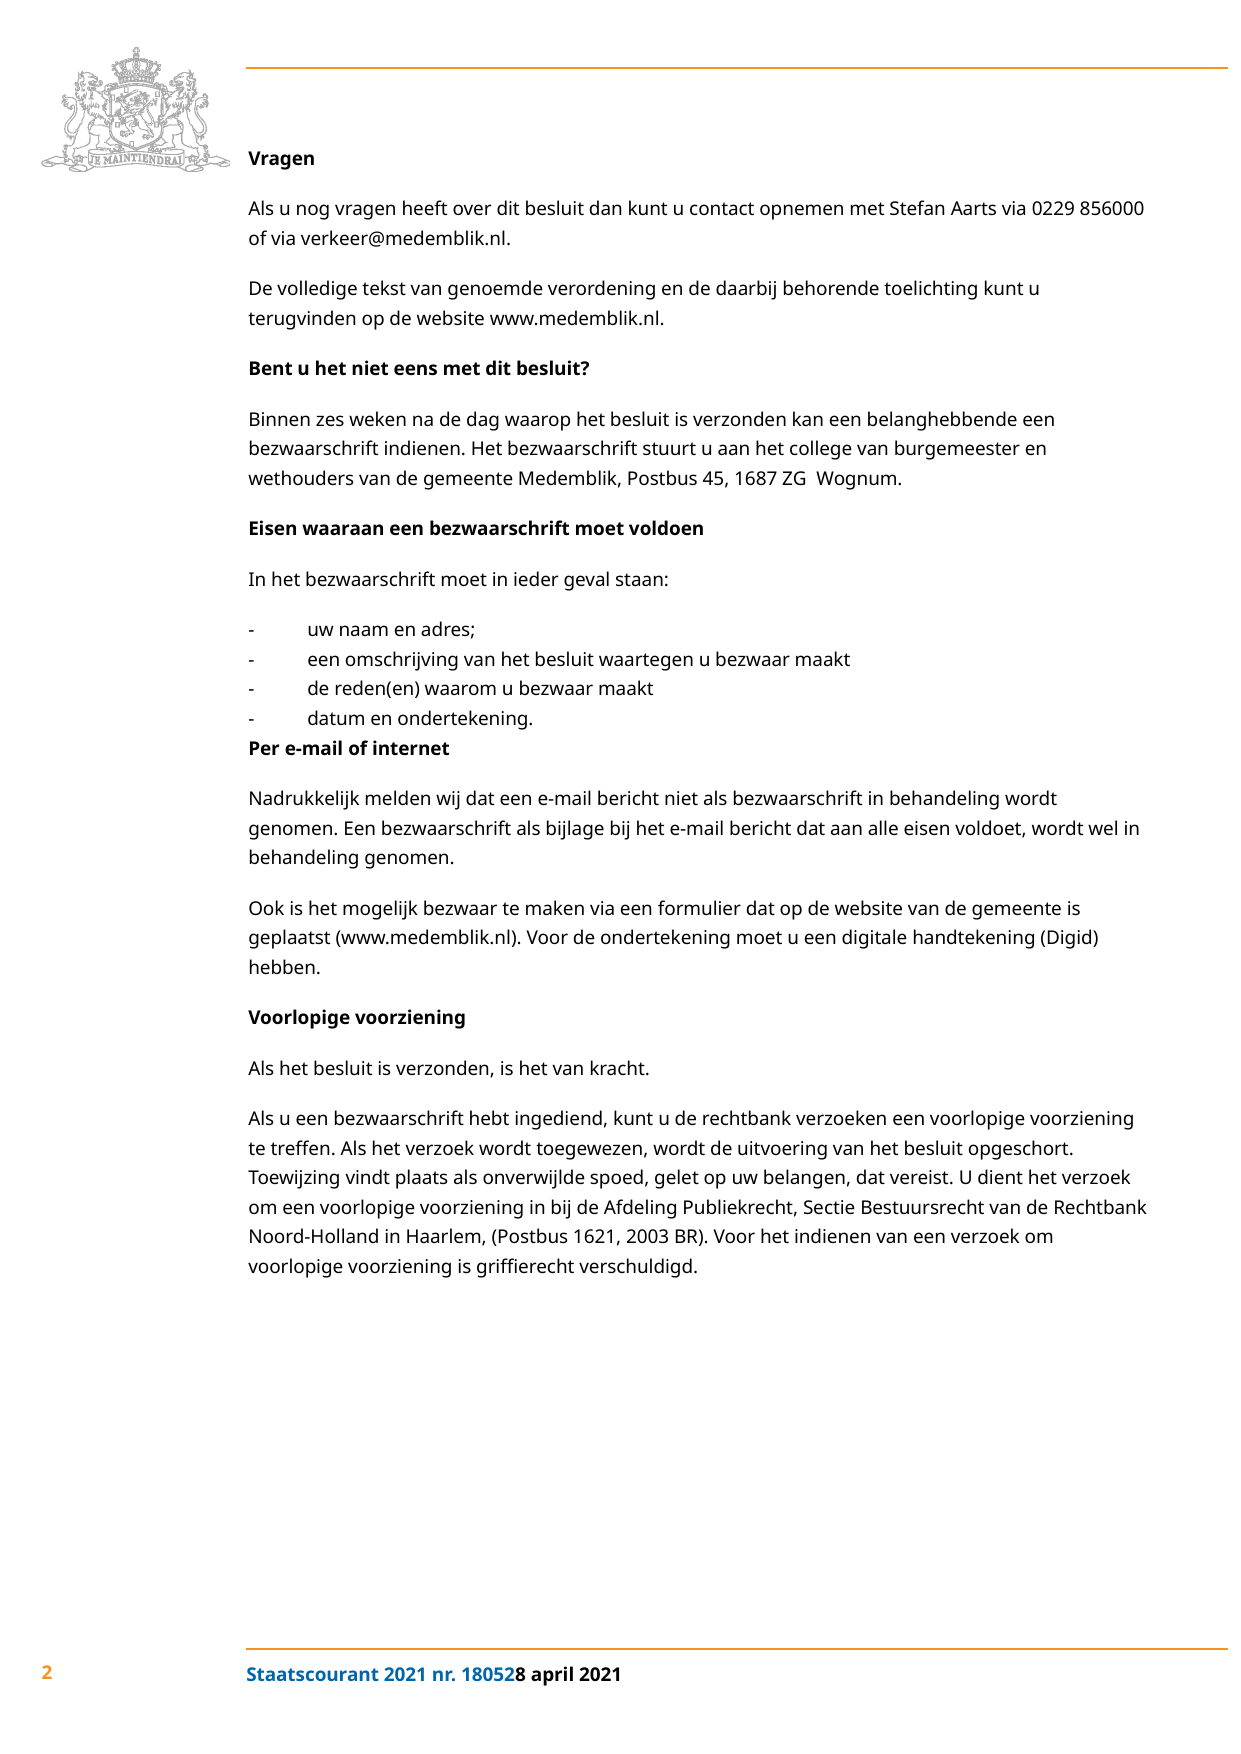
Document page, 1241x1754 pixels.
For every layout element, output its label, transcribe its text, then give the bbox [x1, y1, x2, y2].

text De volledige tekst van genoemde verordening en de daarbij behorende toelichting kunt u terugvinden op de website www.medemblik.nl. [248, 276, 1152, 331]
picture [41, 47, 231, 172]
list een omschrijving van het besluit waartegen u bezwaar maakt [248, 646, 1152, 672]
text Als het besluit is verzonden, is het van kracht. [248, 1055, 1152, 1081]
text Per e-mail of internet [248, 735, 1152, 761]
text Bent u het niet eens met dit besluit? [248, 356, 1152, 381]
text Ook is het mogelijk bezwaar te maken via een formulier dat op de website van de gemeente is geplaatst (www.medemblik.nl). Voor de ondertekening moet u een digitale handtekening (Digid) hebben. [248, 895, 1152, 980]
list de reden(en) waarom u bezwaar maakt [248, 676, 1152, 701]
text Als u nog vragen heeft over dit besluit dan kunt u contact opnemen met Stefan Aarts via 0229 856000 of via verkeer@medemblik.nl. [248, 196, 1152, 251]
text Binnen zes weken na de dag waarop het besluit is verzonden kan een belanghebbende een bezwaarschrift indienen. Het bezwaarschrift stuurt u aan het college van burgemeester en wethouders van de gemeente Medemblik, Postbus 45, 1687 ZG Wognum. [248, 406, 1152, 491]
list datum en ondertekening. [248, 705, 1152, 731]
text Eisen waaraan een bezwaarschrift moet voldoen [248, 516, 1152, 541]
text Als u een bezwaarschrift hebt ingediend, kunt u de rechtbank verzoeken een voorlopige voorziening te treffen. Als het verzoek wordt toegewezen, wordt de uitvoering van het besluit opgeschort. Toewijzing vindt plaats als onverwijlde spoed, gelet op uw belangen, dat vereist. U dient het verzoek om een voorlopige voorziening in bij de Afdeling Publiekrecht, Sectie Bestuursrecht van de Rechtbank Noord-Holland in Haarlem, (Postbus 1621, 2003 BR). Voor het indienen van een verzoek om voorlopige voorziening is griffierecht verschuldigd. [248, 1105, 1152, 1279]
text Nadrukkelijk melden wij dat een e-mail bericht niet als bezwaarschrift in behandeling wordt genomen. Een bezwaarschrift als bijlage bij het e-mail bericht dat aan alle eisen voldoet, wordt wel in behandeling genomen. [248, 785, 1152, 870]
text In het bezwaarschrift moet in ieder geval staan: [248, 566, 1152, 592]
list uw naam en adres; [248, 616, 1152, 642]
text Vragen [248, 145, 1152, 171]
text Voorlopige voorziening [248, 1004, 1152, 1030]
